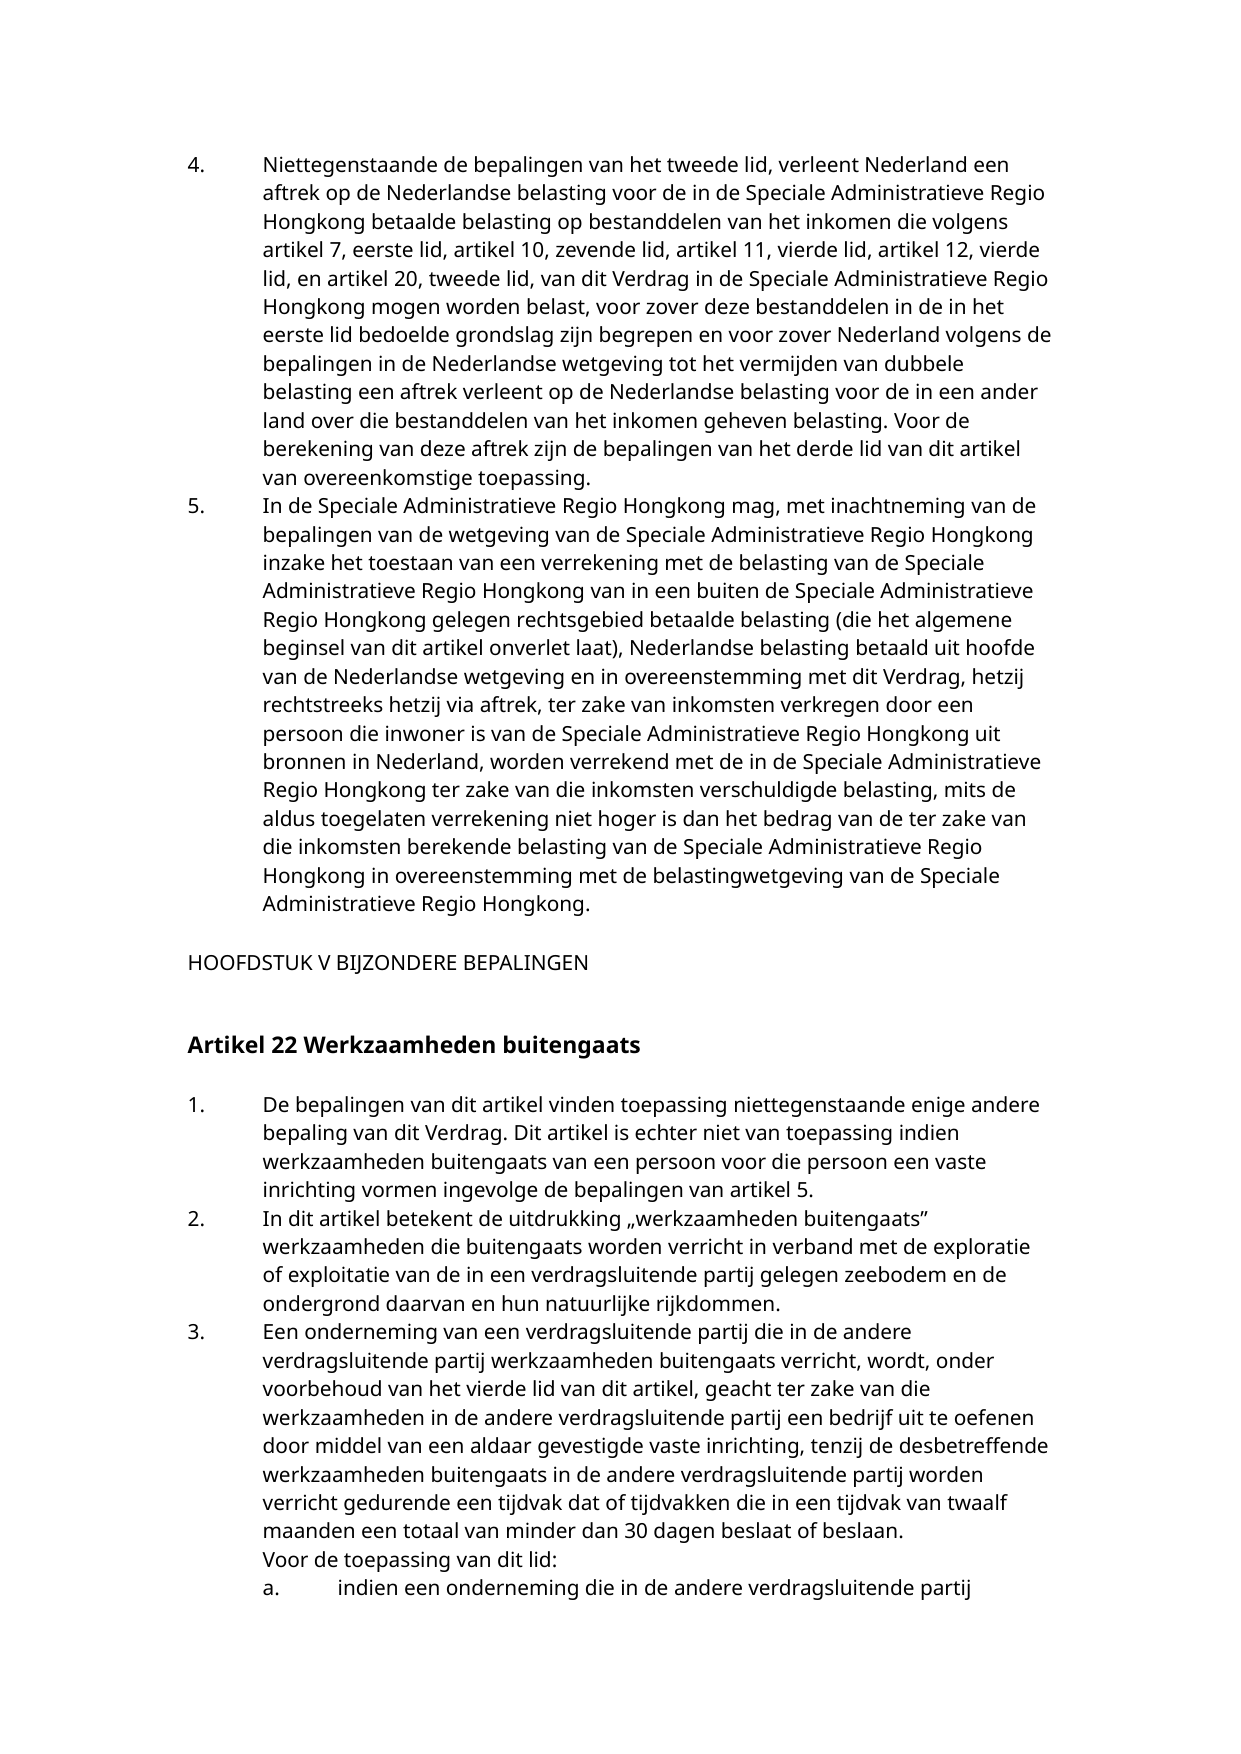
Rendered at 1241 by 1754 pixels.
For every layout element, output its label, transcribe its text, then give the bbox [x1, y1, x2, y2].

subtitle HOOFDSTUK V BIJZONDERE BEPALINGEN [187, 948, 1053, 976]
list De bepalingen van dit artikel vinden toepassing niettegenstaande enige andere bepaling van dit Verdrag. Dit artikel is echter niet van toepassing indien werkzaamheden buitengaats van een persoon voor die persoon een vaste inrichting vormen ingevolge de bepalingen van artikel 5. [187, 1090, 1053, 1204]
list In de Speciale Administratieve Regio Hongkong mag, met inachtneming van de bepalingen van de wetgeving van de Speciale Administratieve Regio Hongkong inzake het toestaan van een verrekening met de belasting van de Speciale Administratieve Regio Hongkong van in een buiten de Speciale Administratieve Regio Hongkong gelegen rechtsgebied betaalde belasting (die het algemene beginsel van dit artikel onverlet laat), Nederlandse belasting betaald uit hoofde van de Nederlandse wetgeving en in overeenstemming met dit Verdrag, hetzij rechtstreeks hetzij via aftrek, ter zake van inkomsten verkregen door een persoon die inwoner is van de Speciale Administratieve Regio Hongkong uit bronnen in Nederland, worden verrekend met de in de Speciale Administratieve Regio Hongkong ter zake van die inkomsten verschuldigde belasting, mits de aldus toegelaten verrekening niet hoger is dan het bedrag van de ter zake van die inkomsten berekende belasting van de Speciale Administratieve Regio Hongkong in overeenstemming met de belastingwetgeving van de Speciale Administratieve Regio Hongkong. [187, 491, 1053, 918]
list In dit artikel betekent de uitdrukking „werkzaamheden buitengaats” werkzaamheden die buitengaats worden verricht in verband met de exploratie of exploitatie van de in een verdragsluitende partij gelegen zeebodem en de ondergrond daarvan en hun natuurlijke rijkdommen. [187, 1204, 1053, 1317]
list Voor de toepassing van dit lid: [187, 1545, 1053, 1573]
list indien een onderneming die in de andere verdragsluitende partij [262, 1573, 1053, 1602]
subtitle Artikel 22 Werkzaamheden buitengaats [187, 1029, 1053, 1060]
list Niettegenstaande de bepalingen van het tweede lid, verleent Nederland een aftrek op de Nederlandse belasting voor de in de Speciale Administratieve Regio Hongkong betaalde belasting op bestanddelen van het inkomen die volgens artikel 7, eerste lid, artikel 10, zevende lid, artikel 11, vierde lid, artikel 12, vierde lid, en artikel 20, tweede lid, van dit Verdrag in de Speciale Administratieve Regio Hongkong mogen worden belast, voor zover deze bestanddelen in de in het eerste lid bedoelde grondslag zijn begrepen en voor zover Nederland volgens de bepalingen in de Nederlandse wetgeving tot het vermijden van dubbele belasting een aftrek verleent op de Nederlandse belasting voor de in een ander land over die bestanddelen van het inkomen geheven belasting. Voor de berekening van deze aftrek zijn de bepalingen van het derde lid van dit artikel van overeenkomstige toepassing. [187, 150, 1053, 491]
list Een onderneming van een verdragsluitende partij die in de andere verdragsluitende partij werkzaamheden buitengaats verricht, wordt, onder voorbehoud van het vierde lid van dit artikel, geacht ter zake van die werkzaamheden in de andere verdragsluitende partij een bedrijf uit te oefenen door middel van een aldaar gevestigde vaste inrichting, tenzij de desbetreffende werkzaamheden buitengaats in de andere verdragsluitende partij worden verricht gedurende een tijdvak dat of tijdvakken die in een tijdvak van twaalf maanden een totaal van minder dan 30 dagen beslaat of beslaan. [187, 1317, 1053, 1545]
